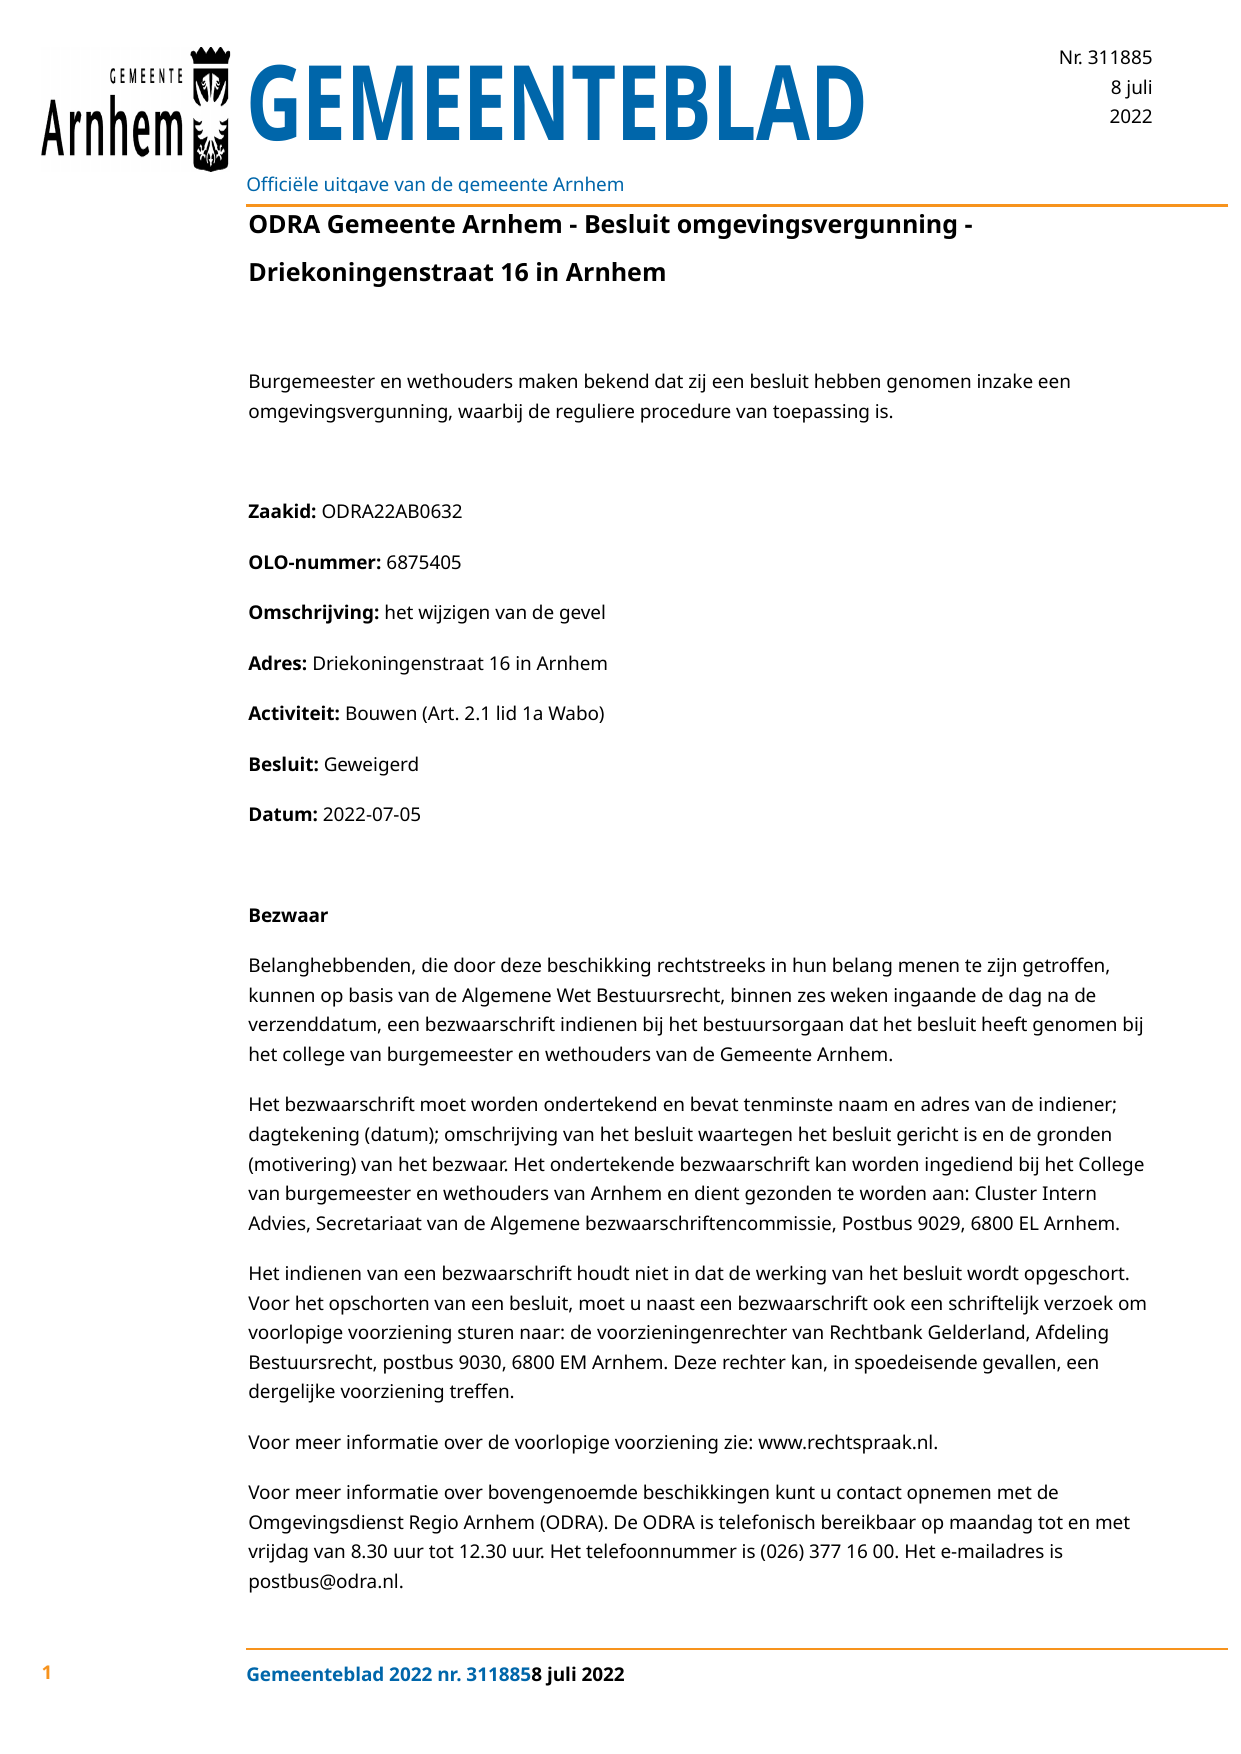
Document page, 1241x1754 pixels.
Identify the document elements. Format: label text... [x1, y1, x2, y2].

text Datum: 2022-07-05 [248, 801, 1152, 827]
text Zaakid: ODRA22AB0632 [248, 499, 1152, 524]
text OLO-nummer: 6875405 [248, 549, 1152, 575]
text Het indienen van een bezwaarschrift houdt niet in dat de werking van het besluit wordt opgeschort. Voor het opschorten van een besluit, moet u naast een bezwaarschrift ook een schriftelijk verzoek om voorlopige voorziening sturen naar: de voorzieningenrechter van Rechtbank Gelderland, Afdeling Bestuursrecht, postbus 9030, 6800 EM Arnhem. Deze rechter kan, in spoedeisende gevallen, een dergelijke voorziening treffen. [248, 1260, 1152, 1404]
text Belanghebbenden, die door deze beschikking rechtstreeks in hun belang menen te zijn getroffen, kunnen op basis van de Algemene Wet Bestuursrecht, binnen zes weken ingaande de dag na de verzenddatum, een bezwaarschrift indienen bij het bestuursorgaan dat het besluit heeft genomen bij het college van burgemeester en wethouders van de Gemeente Arnhem. [248, 952, 1152, 1067]
picture [41, 47, 231, 172]
text Burgemeester en wethouders maken bekend dat zij een besluit hebben genomen inzake een omgevingsvergunning, waarbij de reguliere procedure van toepassing is. [248, 368, 1152, 424]
text ODRA Gemeente Arnhem - Besluit omgevingsvergunning - Driekoningenstraat 16 in Arnhem [248, 207, 1152, 288]
text Het bezwaarschrift moet worden ondertekend en bevat tenminste naam en adres van de indiener; dagtekening (datum); omschrijving van het besluit waartegen het besluit gericht is en de gronden (motivering) van het bezwaar. Het ondertekende bezwaarschrift kan worden ingediend bij het College van burgemeester en wethouders van Arnhem en dient gezonden te worden aan: Cluster Intern Advies, Secretariaat van de Algemene bezwaarschriftencommissie, Postbus 9029, 6800 EL Arnhem. [248, 1092, 1152, 1236]
text Activiteit: Bouwen (Art. 2.1 lid 1a Wabo) [248, 700, 1152, 726]
text Adres: Driekoningenstraat 16 in Arnhem [248, 650, 1152, 676]
text Bezwaar [248, 902, 1152, 928]
text Besluit: Geweigerd [248, 751, 1152, 777]
text Omschrijving: het wijzigen van de gevel [248, 599, 1152, 625]
text Voor meer informatie over de voorlopige voorziening zie: www.rechtspraak.nl. [248, 1429, 1152, 1455]
text Voor meer informatie over bovengenoemde beschikkingen kunt u contact opnemen met de Omgevingsdienst Regio Arnhem (ODRA). De ODRA is telefonisch bereikbaar op maandag tot en met vrijdag van 8.30 uur tot 12.30 uur. Het telefoonnummer is (026) 377 16 00. Het e-mailadres is postbus@odra.nl. [248, 1479, 1152, 1594]
